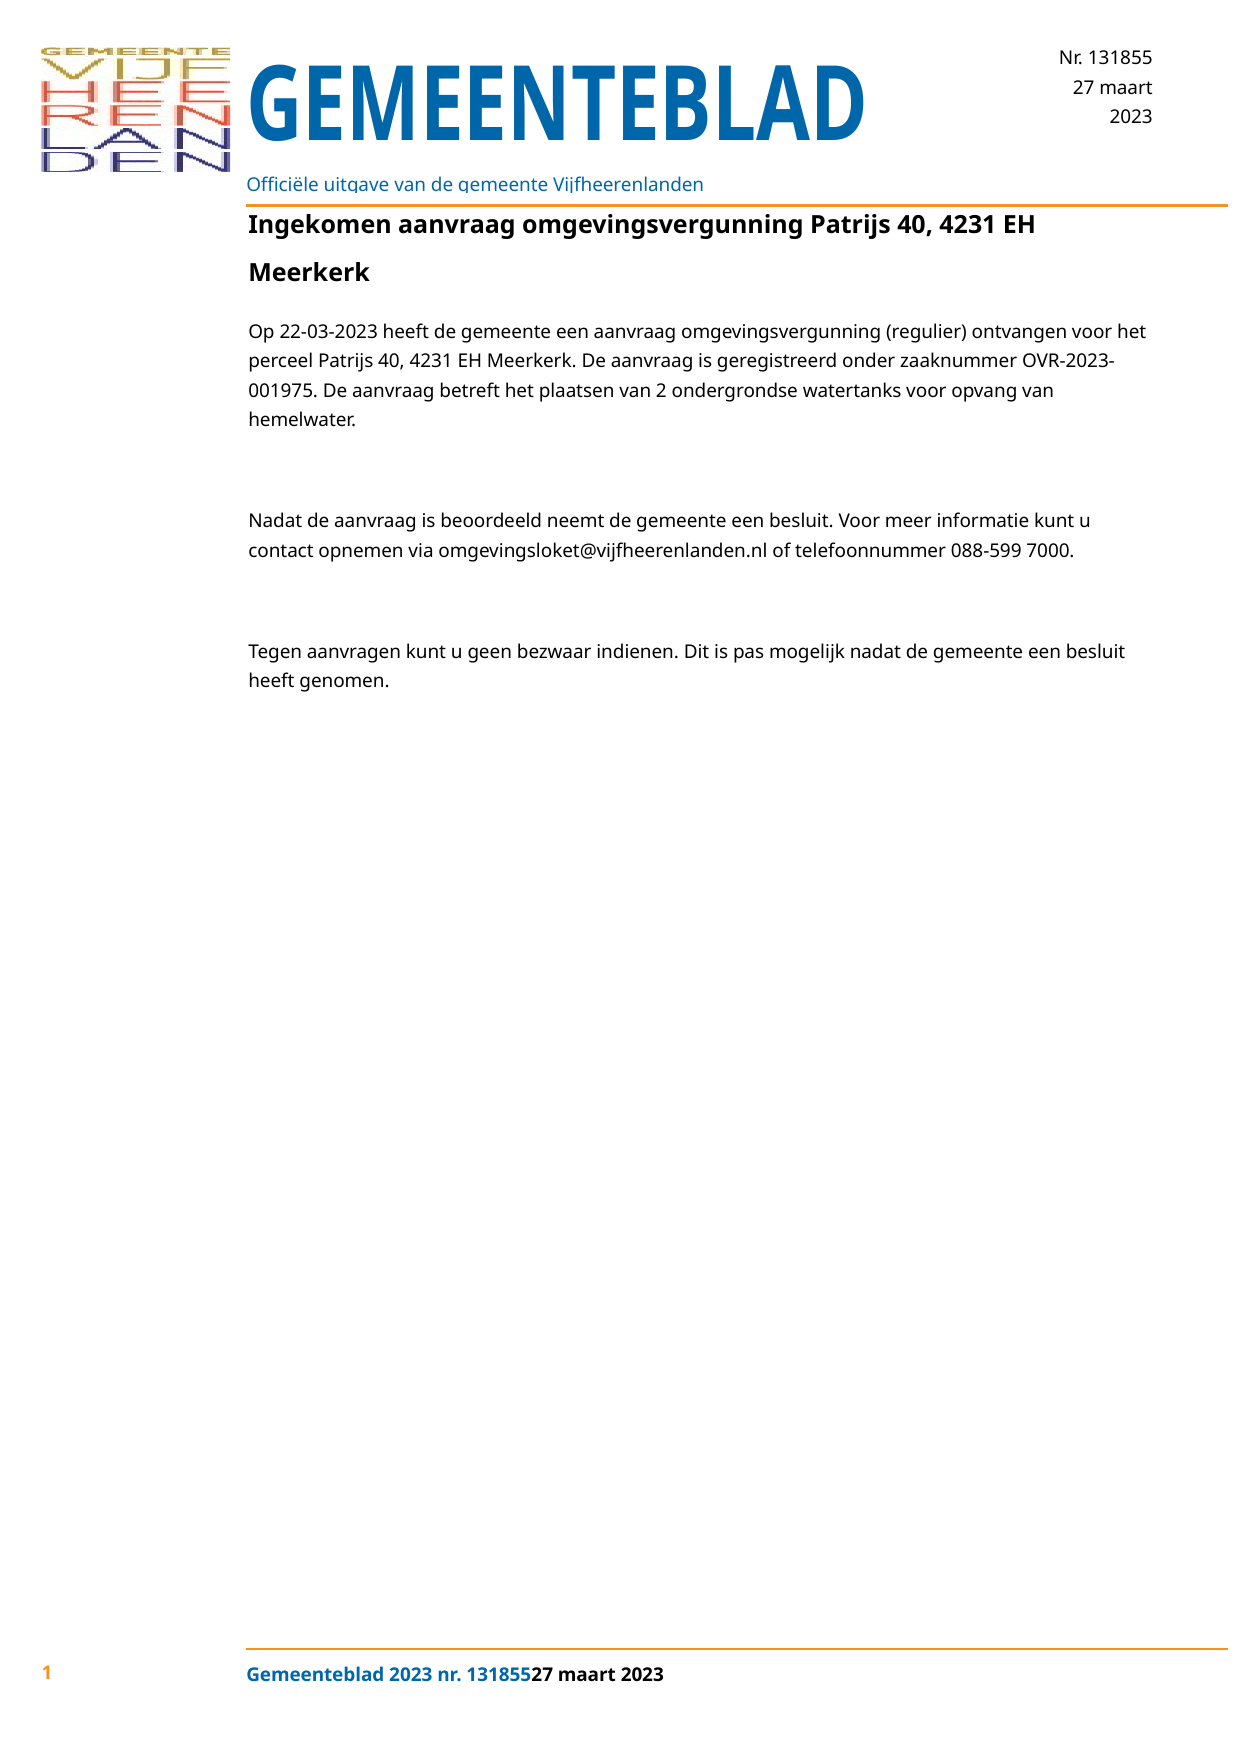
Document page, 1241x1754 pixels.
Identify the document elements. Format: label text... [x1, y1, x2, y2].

text Ingekomen aanvraag omgevingsvergunning Patrijs 40, 4231 EH Meerkerk [248, 207, 1152, 288]
text Op 22-03-2023 heeft de gemeente een aanvraag omgevingsvergunning (regulier) ontvangen voor het perceel Patrijs 40, 4231 EH Meerkerk. De aanvraag is geregistreerd onder zaaknummer OVR-2023-001975. De aanvraag betreft het plaatsen van 2 ondergrondse watertanks voor opvang van hemelwater. [248, 318, 1152, 432]
text Nadat de aanvraag is beoordeeld neemt de gemeente een besluit. Voor meer informatie kunt u contact opnemen via omgevingsloket@vijfheerenlanden.nl of telefoonnummer 088-599 7000. [248, 507, 1152, 563]
picture [41, 47, 231, 172]
text Tegen aanvragen kunt u geen bezwaar indienen. Dit is pas mogelijk nadat de gemeente een besluit heeft genomen. [248, 638, 1152, 693]
